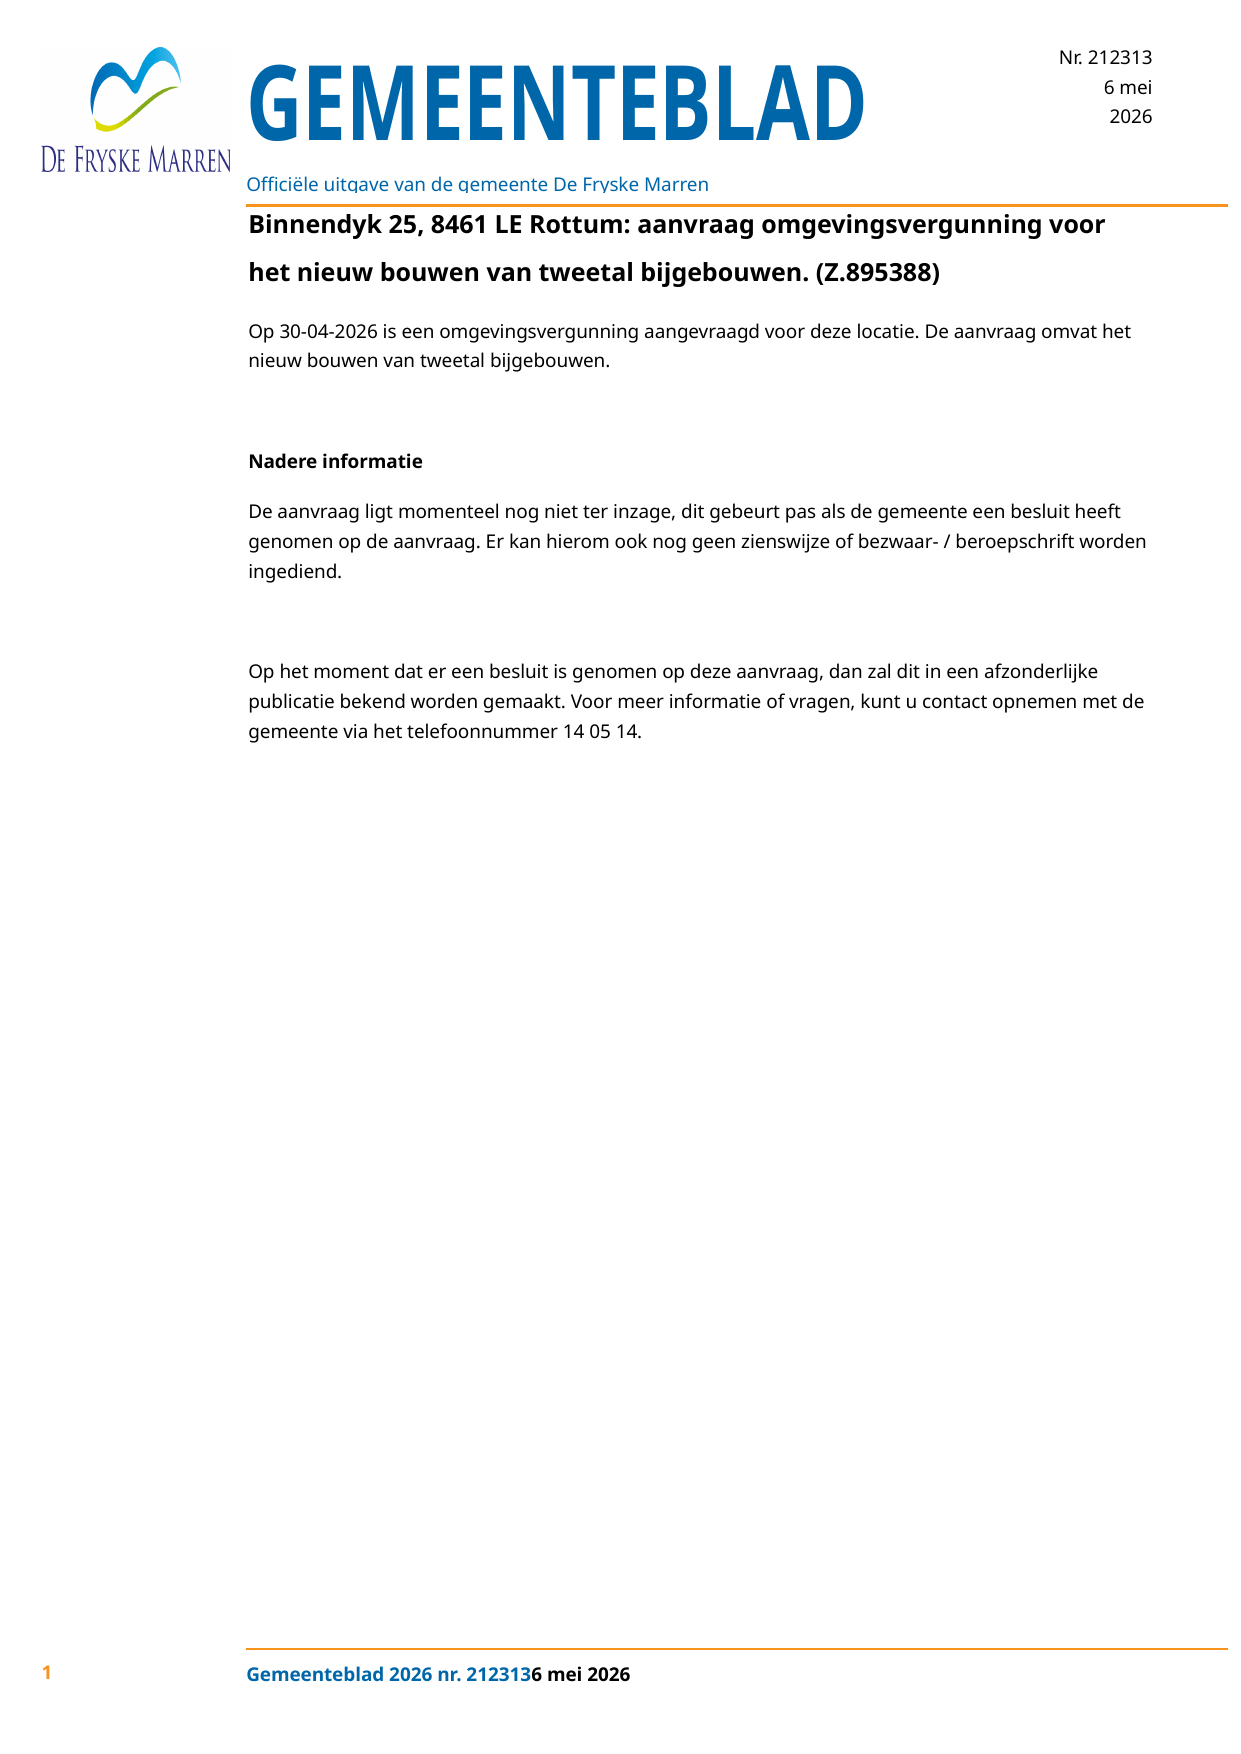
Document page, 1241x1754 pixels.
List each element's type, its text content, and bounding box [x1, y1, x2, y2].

text De aanvraag ligt momenteel nog niet ter inzage, dit gebeurt pas als de gemeente een besluit heeft genomen op de aanvraag. Er kan hierom ook nog geen zienswijze of bezwaar- / beroepschrift worden ingediend. [248, 499, 1152, 584]
text Binnendyk 25, 8461 LE Rottum: aanvraag omgevingsvergunning voor het nieuw bouwen van tweetal bijgebouwen. (Z.895388) [248, 207, 1152, 288]
text Op het moment dat er een besluit is genomen op deze aanvraag, dan zal dit in een afzonderlijke publicatie bekend worden gemaakt. Voor meer informatie of vragen, kunt u contact opnemen met de gemeente via het telefoonnummer 14 05 14. [248, 659, 1152, 744]
picture [41, 47, 231, 172]
text Op 30-04-2026 is een omgevingsvergunning aangevraagd voor deze locatie. De aanvraag omvat het nieuw bouwen van tweetal bijgebouwen. [248, 318, 1152, 373]
text Nadere informatie [248, 448, 1152, 474]
